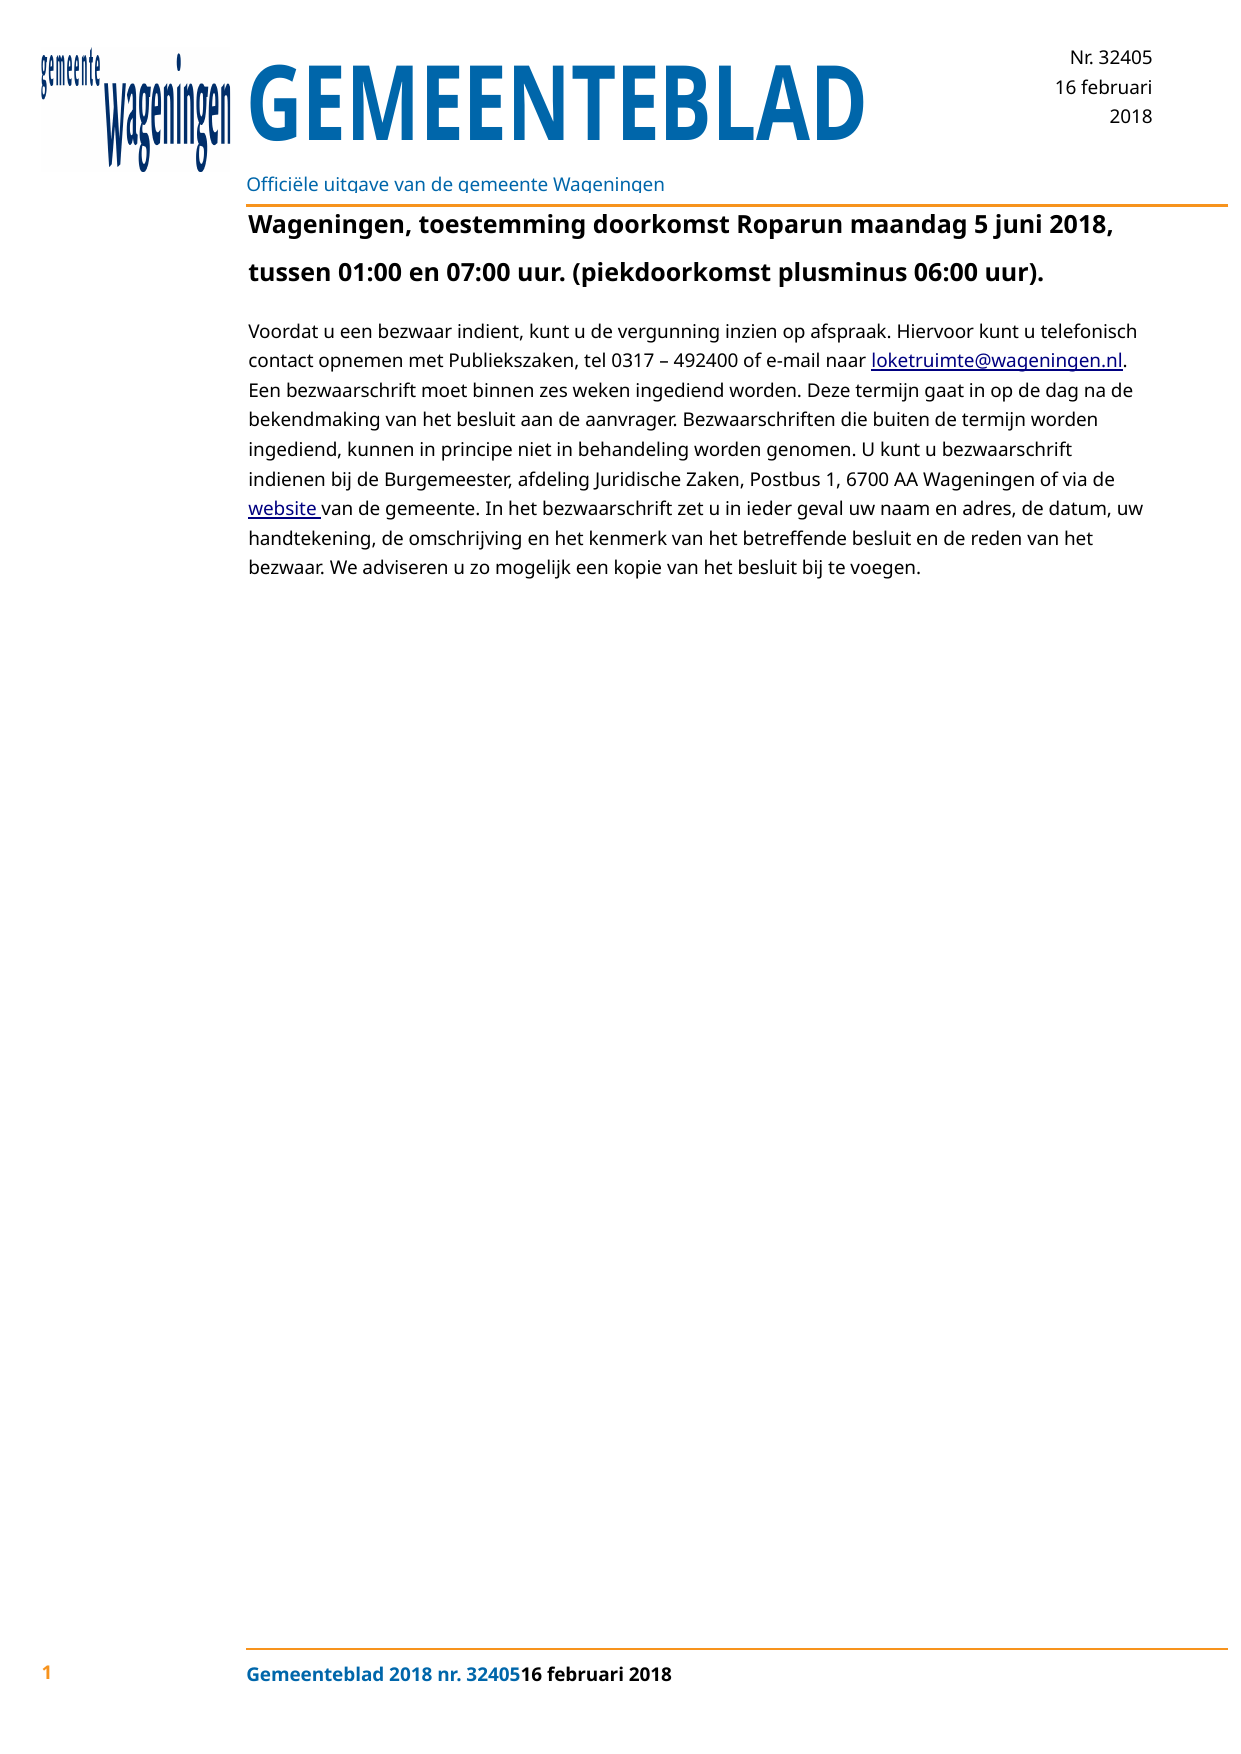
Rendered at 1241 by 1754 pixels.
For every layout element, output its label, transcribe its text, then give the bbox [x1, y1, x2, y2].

text Voordat u een bezwaar indient, kunt u de vergunning inzien op afspraak. Hiervoor kunt u telefonisch contact opnemen met Publiekszaken, tel 0317 – 492400 of e-mail naar loketruimte@wageningen.nl. Een bezwaarschrift moet binnen zes weken ingediend worden. Deze termijn gaat in op de dag na de bekendmaking van het besluit aan de aanvrager. Bezwaarschriften die buiten de termijn worden ingediend, kunnen in principe niet in behandeling worden genomen. U kunt u bezwaarschrift indienen bij de Burgemeester, afdeling Juridische Zaken, Postbus 1, 6700 AA Wageningen of via de website van de gemeente. In het bezwaarschrift zet u in ieder geval uw naam en adres, de datum, uw handtekening, de omschrijving en het kenmerk van het betreffende besluit en de reden van het bezwaar. We adviseren u zo mogelijk een kopie van het besluit bij te voegen. [248, 318, 1152, 580]
picture [41, 47, 231, 172]
text Wageningen, toestemming doorkomst Roparun maandag 5 juni 2018, tussen 01:00 en 07:00 uur. (piekdoorkomst plusminus 06:00 uur). [248, 207, 1152, 288]
